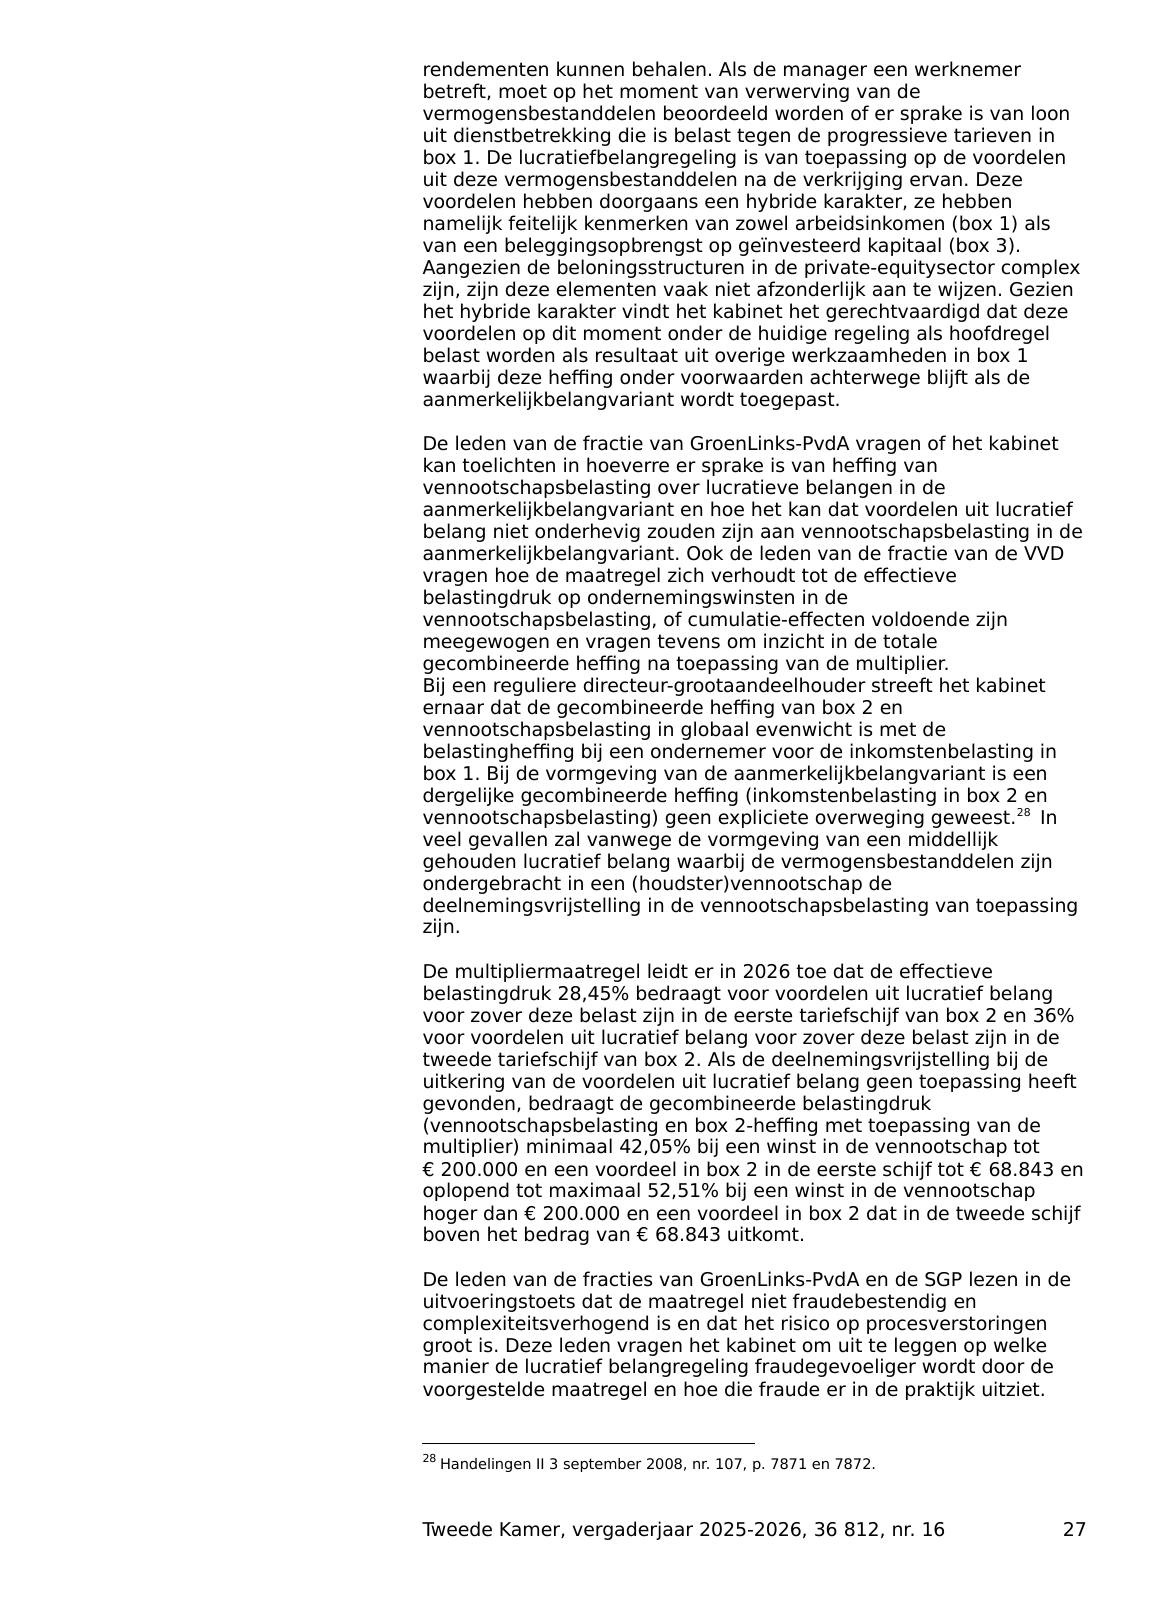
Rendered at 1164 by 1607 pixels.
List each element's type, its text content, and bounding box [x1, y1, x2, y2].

text De multipliermaatregel leidt er in 2026 toe dat de effectieve belastingdruk 28,45% bedraagt voor voordelen uit lucratief belang voor zover deze belast zijn in de eerste tariefschijf van box 2 en 36% voor voordelen uit lucratief belang voor zover deze belast zijn in de tweede tariefschijf van box 2. Als de deelnemingsvrijstelling bij de uitkering van de voordelen uit lucratief belang geen toepassing heeft gevonden, bedraagt de gecombineerde belastingdruk (vennootschapsbelasting en box 2-heffing met toepassing van de multiplier) minimaal 42,05% bij een winst in de vennootschap tot € 200.000 en een voordeel in box 2 in de eerste schijf tot € 68.843 en oplopend tot maximaal 52,51% bij een winst in de vennootschap hoger dan € 200.000 en een voordeel in box 2 dat in de tweede schijf boven het bedrag van € 68.843 uitkomt. [422, 961, 1087, 1246]
text rendementen kunnen behalen. Als de manager een werknemer betreft, moet op het moment van verwerving van de vermogensbestanddelen beoordeeld worden of er sprake is van loon uit dienstbetrekking die is belast tegen de progressieve tarieven in box 1. De lucratiefbelangregeling is van toepassing op de voordelen uit deze vermogensbestanddelen na de verkrijging ervan. Deze voordelen hebben doorgaans een hybride karakter, ze hebben namelijk feitelijk kenmerken van zowel arbeidsinkomen (box 1) als van een beleggingsopbrengst op geïnvesteerd kapitaal (box 3). Aangezien de beloningsstructuren in de private-equitysector complex zijn, zijn deze elementen vaak niet afzonderlijk aan te wijzen. Gezien het hybride karakter vindt het kabinet het gerechtvaardigd dat deze voordelen op dit moment onder de huidige regeling als hoofdregel belast worden als resultaat uit overige werkzaamheden in box 1 waarbij deze heffing onder voorwaarden achterwege blijft als de aanmerkelijkbelangvariant wordt toegepast. [422, 59, 1087, 411]
text De leden van de fractie van GroenLinks-PvdA vragen of het kabinet kan toelichten in hoeverre er sprake is van heffing van vennootschapsbelasting over lucratieve belangen in de aanmerkelijkbelangvariant en hoe het kan dat voordelen uit lucratief belang niet onderhevig zouden zijn aan vennootschapsbelasting in de aanmerkelijkbelangvariant. Ook de leden van de fractie van de VVD vragen hoe de maatregel zich verhoudt tot de effectieve belastingdruk op ondernemingswinsten in de vennootschapsbelasting, of cumulatie-effecten voldoende zijn meegewogen en vragen tevens om inzicht in de totale gecombineerde heffing na toepassing van de multiplier. [422, 433, 1087, 675]
text Handelingen II 3 september 2008, nr. 107, p. 7871 en 7872. [422, 1452, 1087, 1474]
text Bij een reguliere directeur-grootaandeelhouder streeft het kabinet ernaar dat de gecombineerde heffing van box 2 en vennootschapsbelasting in globaal evenwicht is met de belastingheffing bij een ondernemer voor de inkomstenbelasting in box 1. Bij de vormgeving van de aanmerkelijkbelangvariant is een dergelijke gecombineerde heffing (inkomstenbelasting in box 2 en vennootschapsbelasting) geen expliciete overweging geweest. In veel gevallen zal vanwege de vormgeving van een middellijk gehouden lucratief belang waarbij de vermogensbestanddelen zijn ondergebracht in een (houdster)vennootschap de deelnemingsvrijstelling in de vennootschapsbelasting van toepassing zijn. [422, 675, 1087, 938]
text De leden van de fracties van GroenLinks-PvdA en de SGP lezen in de uitvoeringstoets dat de maatregel niet fraudebestendig en complexiteitsverhogend is en dat het risico op procesverstoringen groot is. Deze leden vragen het kabinet om uit te leggen op welke manier de lucratief belangregeling fraudegevoeliger wordt door de voorgestelde maatregel en hoe die fraude er in de praktijk uitziet. [422, 1268, 1087, 1400]
